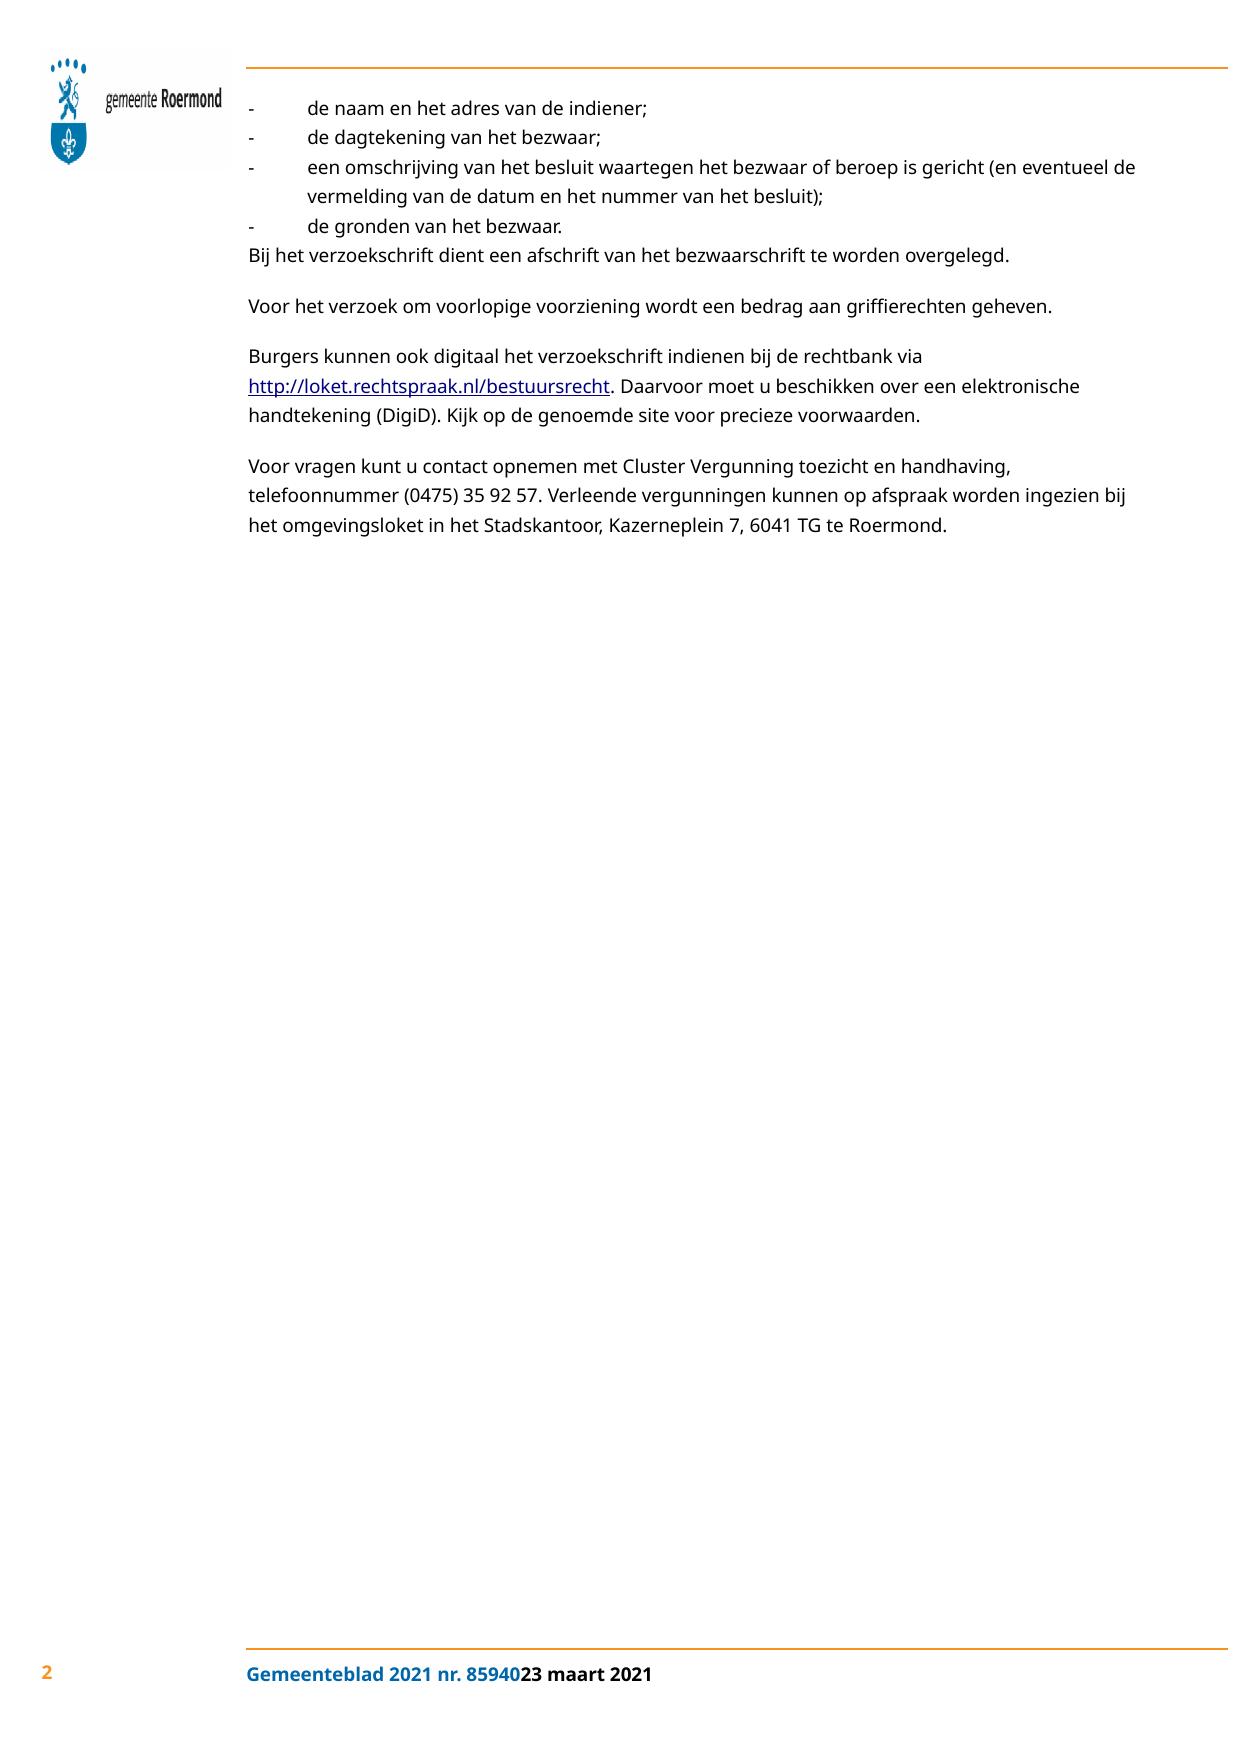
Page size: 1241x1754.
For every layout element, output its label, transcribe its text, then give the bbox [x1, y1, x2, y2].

text Voor vragen kunt u contact opnemen met Cluster Vergunning toezicht en handhaving, telefoonnummer (0475) 35 92 57. Verleende vergunningen kunnen op afspraak worden ingezien bij het omgevingsloket in het Stadskantoor, Kazerneplein 7, 6041 TG te Roermond. [248, 453, 1152, 538]
picture [41, 47, 231, 172]
text Burgers kunnen ook digitaal het verzoekschrift indienen bij de rechtbank via http://loket.rechtspraak.nl/bestuursrecht. Daarvoor moet u beschikken over een elektronische handtekening (DigiD). Kijk op de genoemde site voor precieze voorwaarden. [248, 343, 1152, 428]
text Bij het verzoekschrift dient een afschrift van het bezwaarschrift te worden overgelegd. [248, 243, 1152, 268]
list de gronden van het bezwaar. [248, 213, 1152, 239]
text Voor het verzoek om voorlopige voorziening wordt een bedrag aan griffierechten geheven. [248, 293, 1152, 319]
list de dagtekening van het bezwaar; [248, 124, 1152, 150]
list een omschrijving van het besluit waartegen het bezwaar of beroep is gericht (en eventueel de vermelding van de datum en het nummer van het besluit); [248, 154, 1152, 209]
list de naam en het adres van de indiener; [248, 95, 1152, 121]
